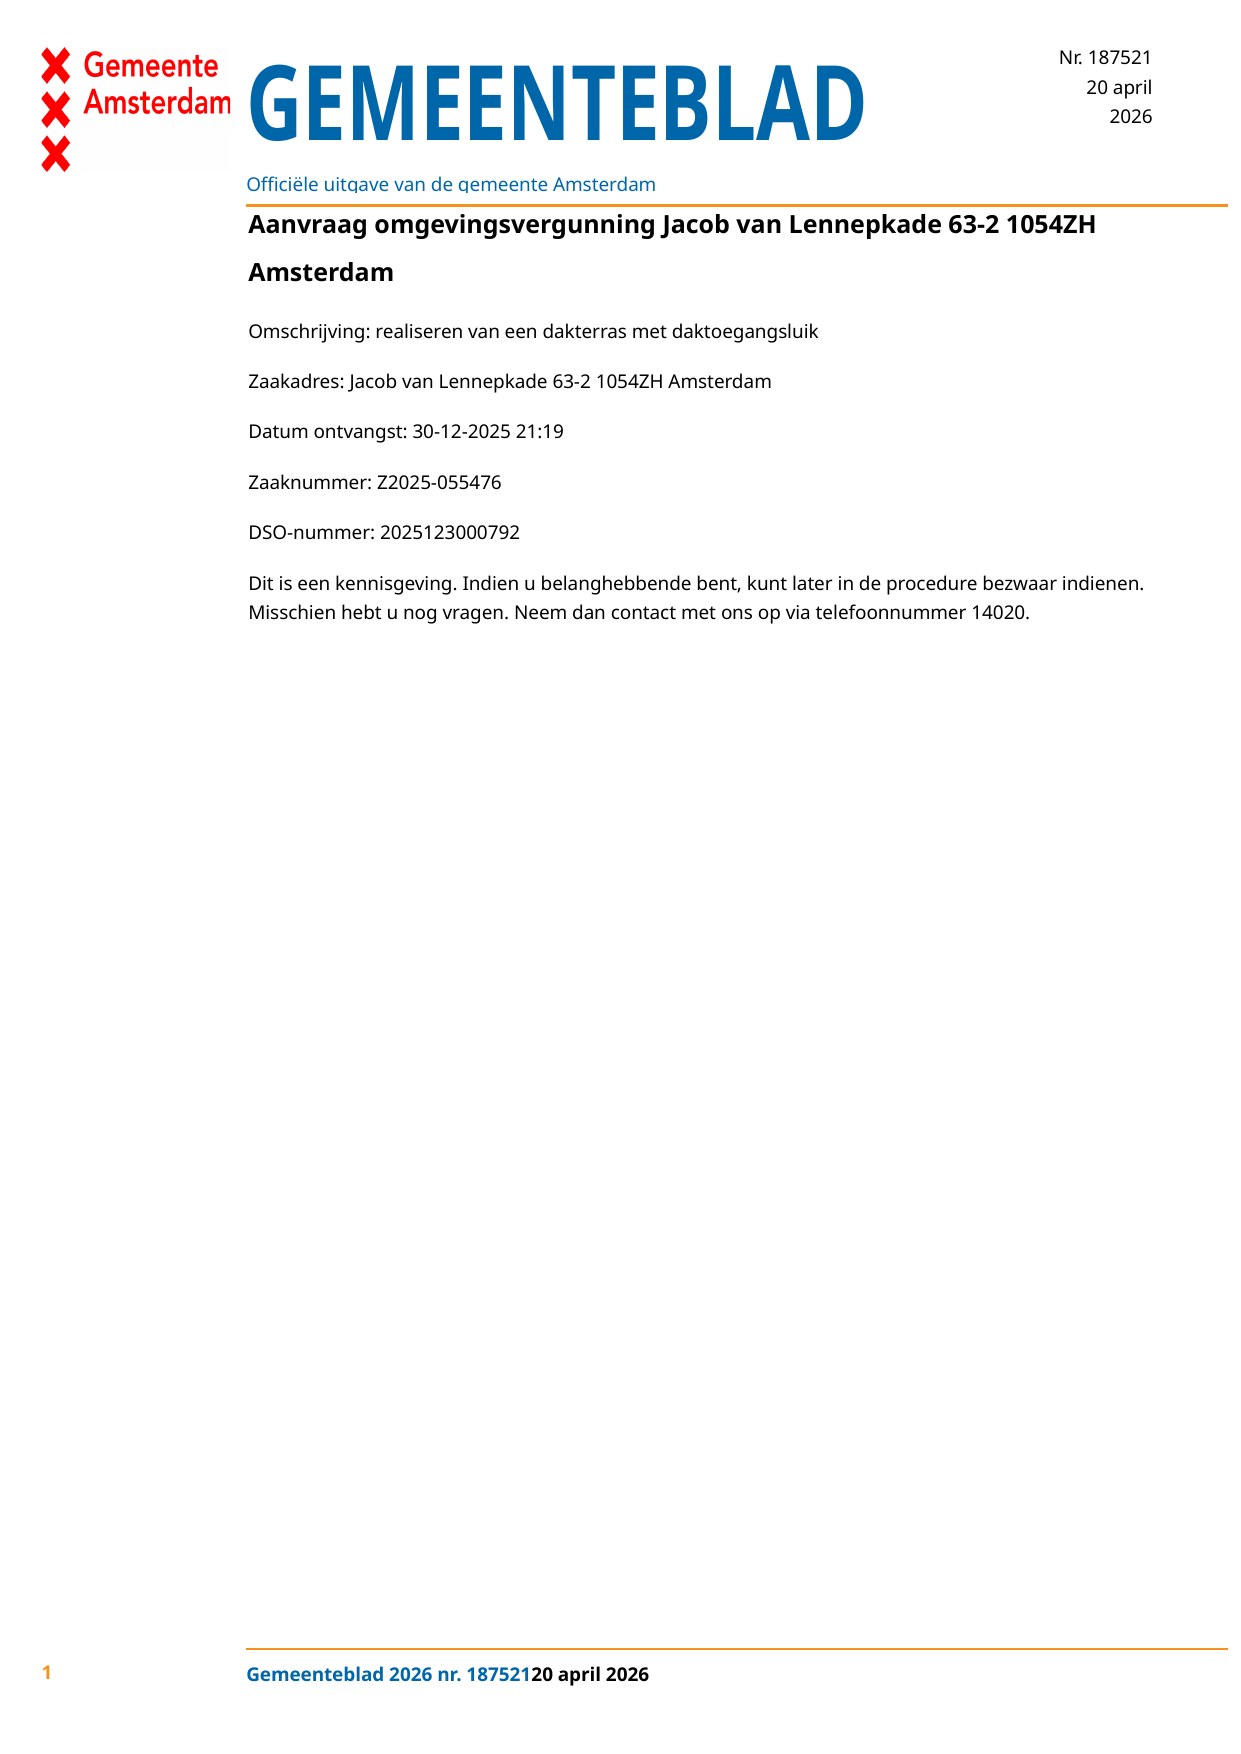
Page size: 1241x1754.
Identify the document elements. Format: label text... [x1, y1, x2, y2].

text Dit is een kennisgeving. Indien u belanghebbende bent, kunt later in de procedure bezwaar indienen. Misschien hebt u nog vragen. Neem dan contact met ons op via telefoonnummer 14020. [248, 570, 1152, 625]
text Aanvraag omgevingsvergunning Jacob van Lennepkade 63-2 1054ZH Amsterdam [248, 207, 1152, 288]
text DSO-nummer: 2025123000792 [248, 519, 1152, 545]
text Datum ontvangst: 30-12-2025 21:19 [248, 419, 1152, 444]
text Omschrijving: realiseren van een dakterras met daktoegangsluik [248, 318, 1152, 344]
picture [41, 47, 231, 172]
text Zaakadres: Jacob van Lennepkade 63-2 1054ZH Amsterdam [248, 368, 1152, 394]
text Zaaknummer: Z2025-055476 [248, 469, 1152, 495]
